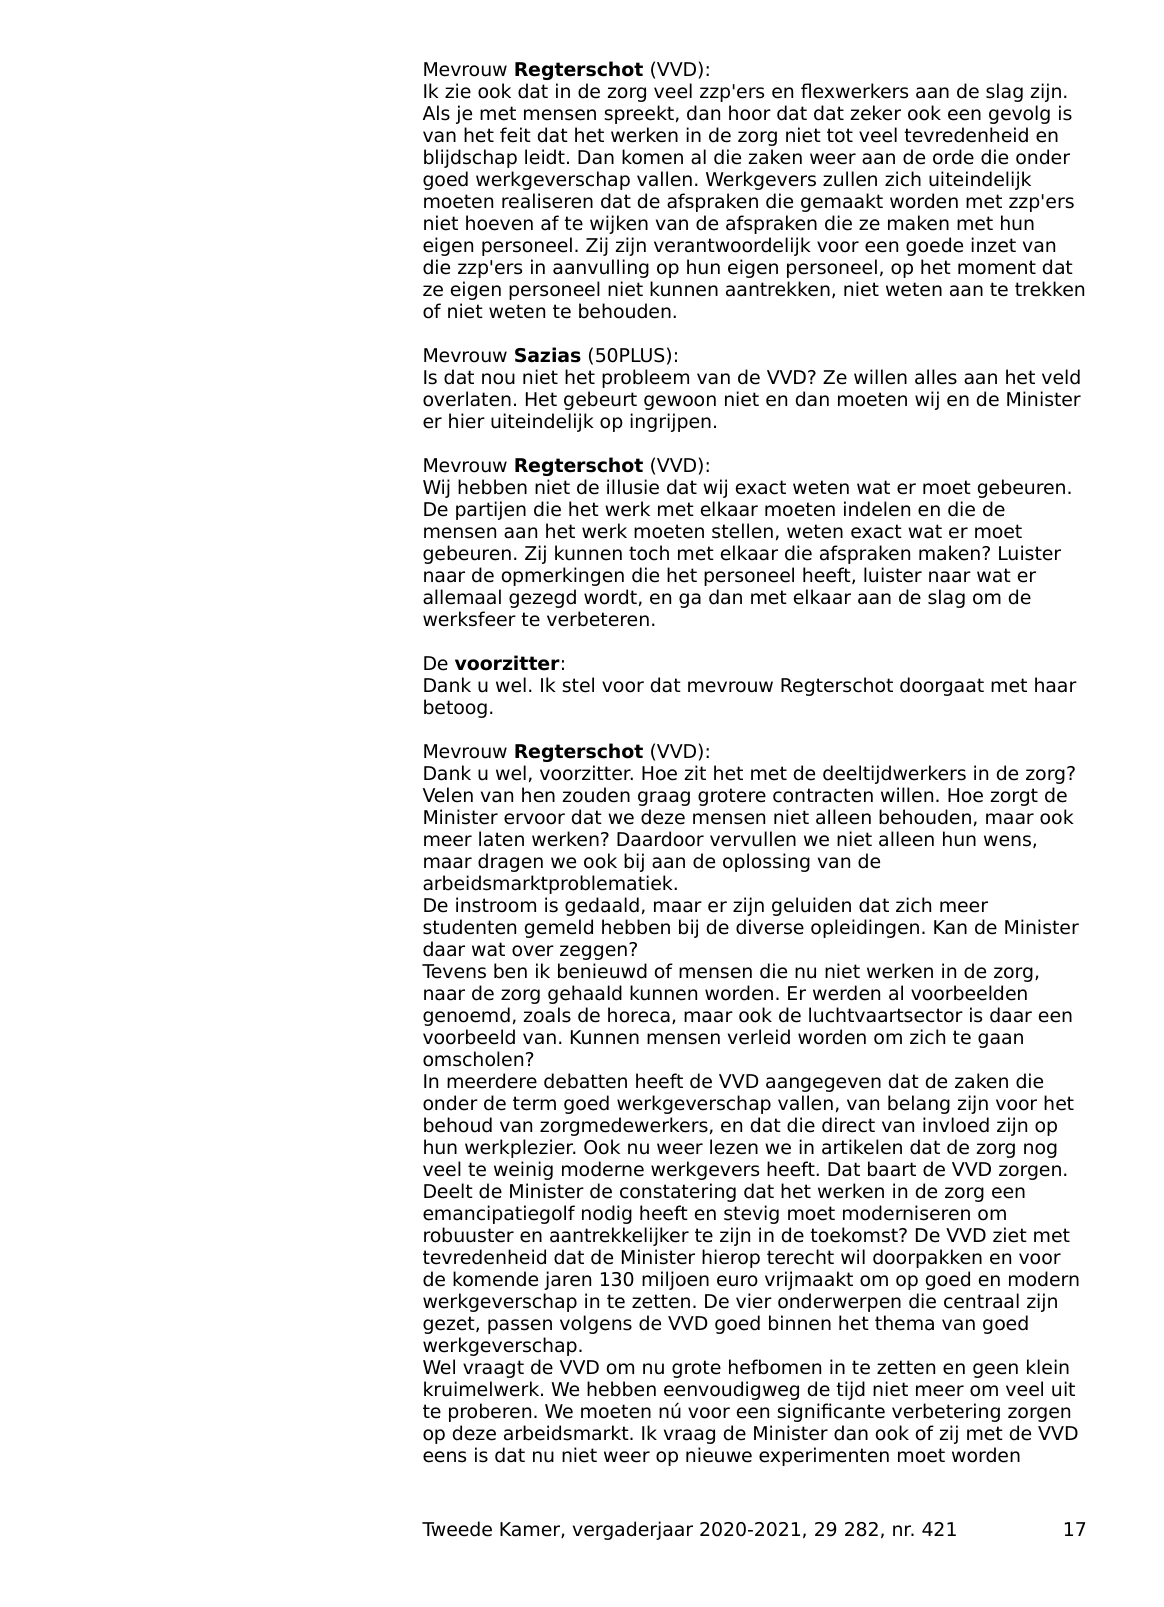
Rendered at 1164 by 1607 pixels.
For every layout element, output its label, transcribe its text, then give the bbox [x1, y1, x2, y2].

text Is dat nou niet het probleem van de VVD? Ze willen alles aan het veld overlaten. Het gebeurt gewoon niet en dan moeten wij en de Minister er hier uiteindelijk op ingrijpen. [422, 367, 1087, 433]
text Wij hebben niet de illusie dat wij exact weten wat er moet gebeuren. De partijen die het werk met elkaar moeten indelen en die de mensen aan het werk moeten stellen, weten exact wat er moet gebeuren. Zij kunnen toch met elkaar die afspraken maken? Luister naar de opmerkingen die het personeel heeft, luister naar wat er allemaal gezegd wordt, en ga dan met elkaar aan de slag om de werksfeer te verbeteren. [422, 477, 1087, 631]
text Mevrouw Regterschot (VVD): [422, 59, 1087, 81]
text Mevrouw Regterschot (VVD): [422, 455, 1087, 477]
text Dank u wel, voorzitter. Hoe zit het met de deeltijdwerkers in de zorg? Velen van hen zouden graag grotere contracten willen. Hoe zorgt de Minister ervoor dat we deze mensen niet alleen behouden, maar ook meer laten werken? Daardoor vervullen we niet alleen hun wens, maar dragen we ook bij aan de oplossing van de arbeidsmarktproblematiek. [422, 763, 1087, 895]
text Tevens ben ik benieuwd of mensen die nu niet werken in de zorg, naar de zorg gehaald kunnen worden. Er werden al voorbeelden genoemd, zoals de horeca, maar ook de luchtvaartsector is daar een voorbeeld van. Kunnen mensen verleid worden om zich te gaan omscholen? [422, 961, 1087, 1071]
text Mevrouw Sazias (50PLUS): [422, 345, 1087, 367]
text De voorzitter: [422, 653, 1087, 675]
text In meerdere debatten heeft de VVD aangegeven dat de zaken die onder de term goed werkgeverschap vallen, van belang zijn voor het behoud van zorgmedewerkers, en dat die direct van invloed zijn op hun werkplezier. Ook nu weer lezen we in artikelen dat de zorg nog veel te weinig moderne werkgevers heeft. Dat baart de VVD zorgen. Deelt de Minister de constatering dat het werken in de zorg een emancipatiegolf nodig heeft en stevig moet moderniseren om robuuster en aantrekkelijker te zijn in de toekomst? De VVD ziet met tevredenheid dat de Minister hierop terecht wil doorpakken en voor de komende jaren 130 miljoen euro vrijmaakt om op goed en modern werkgeverschap in te zetten. De vier onderwerpen die centraal zijn gezet, passen volgens de VVD goed binnen het thema van goed werkgeverschap. [422, 1071, 1087, 1357]
text Ik zie ook dat in de zorg veel zzp'ers en flexwerkers aan de slag zijn. Als je met mensen spreekt, dan hoor dat dat zeker ook een gevolg is van het feit dat het werken in de zorg niet tot veel tevredenheid en blijdschap leidt. Dan komen al die zaken weer aan de orde die onder goed werkgeverschap vallen. Werkgevers zullen zich uiteindelijk moeten realiseren dat de afspraken die gemaakt worden met zzp'ers niet hoeven af te wijken van de afspraken die ze maken met hun eigen personeel. Zij zijn verantwoordelijk voor een goede inzet van die zzp'ers in aanvulling op hun eigen personeel, op het moment dat ze eigen personeel niet kunnen aantrekken, niet weten aan te trekken of niet weten te behouden. [422, 81, 1087, 323]
text Dank u wel. Ik stel voor dat mevrouw Regterschot doorgaat met haar betoog. [422, 675, 1087, 719]
text De instroom is gedaald, maar er zijn geluiden dat zich meer studenten gemeld hebben bij de diverse opleidingen. Kan de Minister daar wat over zeggen? [422, 895, 1087, 961]
text Wel vraagt de VVD om nu grote hefbomen in te zetten en geen klein kruimelwerk. We hebben eenvoudigweg de tijd niet meer om veel uit te proberen. We moeten nú voor een significante verbetering zorgen op deze arbeidsmarkt. Ik vraag de Minister dan ook of zij met de VVD eens is dat nu niet weer op nieuwe experimenten moet worden [422, 1357, 1087, 1467]
text Mevrouw Regterschot (VVD): [422, 741, 1087, 763]
